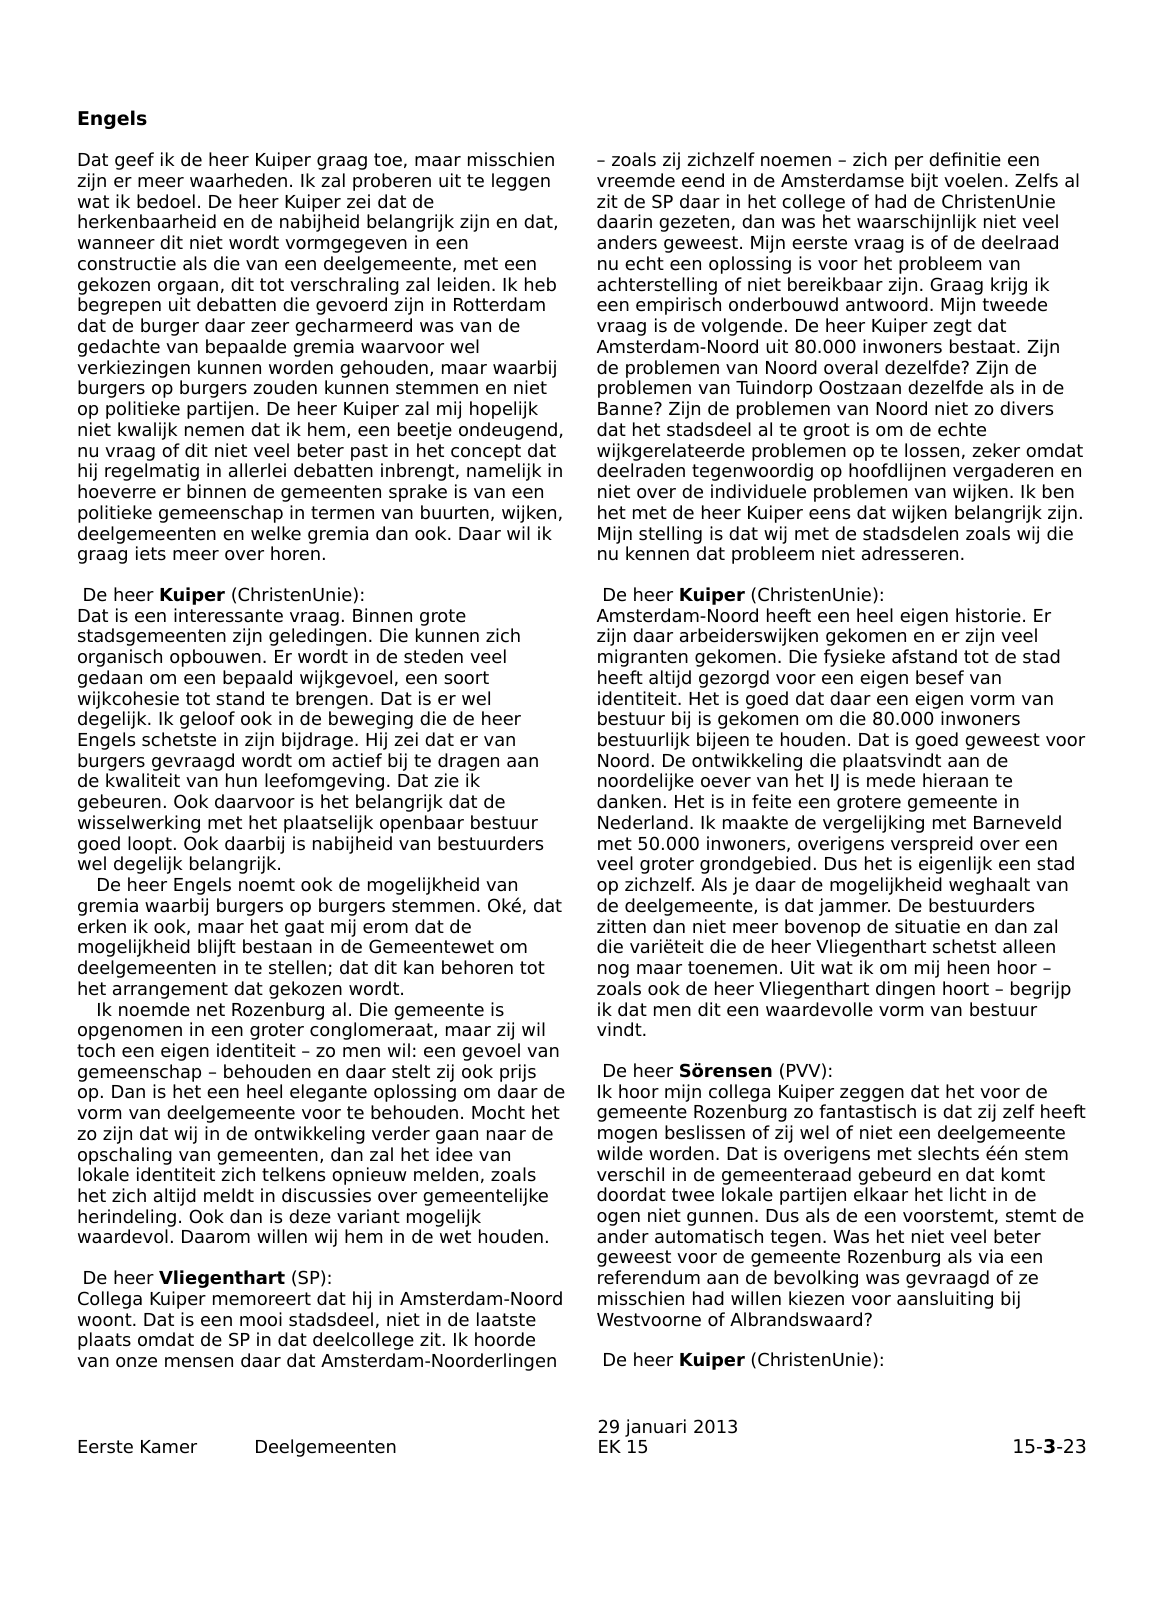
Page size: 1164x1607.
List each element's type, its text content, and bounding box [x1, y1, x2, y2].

text Dat geef ik de heer Kuiper graag toe, maar misschien zijn er meer waarheden. Ik zal proberen uit te leggen wat ik bedoel. De heer Kuiper zei dat de herkenbaarheid en de nabijheid belangrijk zijn en dat, wanneer dit niet wordt vormgegeven in een constructie als die van een deelgemeente, met een gekozen orgaan, dit tot verschraling zal leiden. Ik heb begrepen uit debatten die gevoerd zijn in Rotterdam dat de burger daar zeer gecharmeerd was van de gedachte van bepaalde gremia waarvoor wel verkiezingen kunnen worden gehouden, maar waarbij burgers op burgers zouden kunnen stemmen en niet op politieke partijen. De heer Kuiper zal mij hopelijk niet kwalijk nemen dat ik hem, een beetje ondeugend, nu vraag of dit niet veel beter past in het concept dat hij regelmatig in allerlei debatten inbrengt, namelijk in hoeverre er binnen de gemeenten sprake is van een politieke gemeenschap in termen van buurten, wijken, deelgemeenten en welke gremia dan ook. Daar wil ik graag iets meer over horen. [77, 150, 567, 565]
text De heer Engels noemt ook de mogelijkheid van gremia waarbij burgers op burgers stemmen. Oké, dat erken ik ook, maar het gaat mij erom dat de mogelijkheid blijft bestaan in de Gemeentewet om deelgemeenten in te stellen; dat dit kan behoren tot het arrangement dat gekozen wordt. [77, 875, 567, 999]
text – zoals zij zichzelf noemen – zich per definitie een vreemde eend in de Amsterdamse bijt voelen. Zelfs al zit de SP daar in het college of had de ChristenUnie daarin gezeten, dan was het waarschijnlijk niet veel anders geweest. Mijn eerste vraag is of de deelraad nu echt een oplossing is voor het probleem van achterstelling of niet bereikbaar zijn. Graag krijg ik een empirisch onderbouwd antwoord. Mijn tweede vraag is de volgende. De heer Kuiper zegt dat Amsterdam-Noord uit 80.000 inwoners bestaat. Zijn de problemen van Noord overal dezelfde? Zijn de problemen van Tuindorp Oostzaan dezelfde als in de Banne? Zijn de problemen van Noord niet zo divers dat het stadsdeel al te groot is om de echte wijkgerelateerde problemen op te lossen, zeker omdat deelraden tegenwoordig op hoofdlijnen vergaderen en niet over de individuele problemen van wijken. Ik ben het met de heer Kuiper eens dat wijken belangrijk zijn. Mijn stelling is dat wij met de stadsdelen zoals wij die nu kennen dat probleem niet adresseren. [596, 150, 1087, 565]
text De heer Kuiper (ChristenUnie): [77, 585, 567, 606]
text Ik noemde net Rozenburg al. Die gemeente is opgenomen in een groter conglomeraat, maar zij wil toch een eigen identiteit – zo men wil: een gevoel van gemeenschap – behouden en daar stelt zij ook prijs op. Dan is het een heel elegante oplossing om daar de vorm van deelgemeente voor te behouden. Mocht het zo zijn dat wij in de ontwikkeling verder gaan naar de opschaling van gemeenten, dan zal het idee van lokale identiteit zich telkens opnieuw melden, zoals het zich altijd meldt in discussies over gemeentelijke herindeling. Ook dan is deze variant mogelijk waardevol. Daarom willen wij hem in de wet houden. [77, 999, 567, 1248]
text Collega Kuiper memoreert dat hij in Amsterdam-Noord woont. Dat is een mooi stadsdeel, niet in de laatste plaats omdat de SP in dat deelcollege zit. Ik hoorde van onze mensen daar dat Amsterdam-Noorderlingen [77, 1289, 567, 1372]
text Amsterdam-Noord heeft een heel eigen historie. Er zijn daar arbeiderswijken gekomen en er zijn veel migranten gekomen. Die fysieke afstand tot de stad heeft altijd gezorgd voor een eigen besef van identiteit. Het is goed dat daar een eigen vorm van bestuur bij is gekomen om die 80.000 inwoners bestuurlijk bijeen te houden. Dat is goed geweest voor Noord. De ontwikkeling die plaatsvindt aan de noordelijke oever van het IJ is mede hieraan te danken. Het is in feite een grotere gemeente in Nederland. Ik maakte de vergelijking met Barneveld met 50.000 inwoners, overigens verspreid over een veel groter grondgebied. Dus het is eigenlijk een stad op zichzelf. Als je daar de mogelijkheid weghaalt van de deelgemeente, is dat jammer. De bestuurders zitten dan niet meer bovenop de situatie en dan zal die variëteit die de heer Vliegenthart schetst alleen nog maar toenemen. Uit wat ik om mij heen hoor – zoals ook de heer Vliegenthart dingen hoort – begrijp ik dat men dit een waardevolle vorm van bestuur vindt. [596, 606, 1087, 1041]
text Ik hoor mijn collega Kuiper zeggen dat het voor de gemeente Rozenburg zo fantastisch is dat zij zelf heeft mogen beslissen of zij wel of niet een deelgemeente wilde worden. Dat is overigens met slechts één stem verschil in de gemeenteraad gebeurd en dat komt doordat twee lokale partijen elkaar het licht in de ogen niet gunnen. Dus als de een voorstemt, stemt de ander automatisch tegen. Was het niet veel beter geweest voor de gemeente Rozenburg als via een referendum aan de bevolking was gevraagd of ze misschien had willen kiezen voor aansluiting bij Westvoorne of Albrandswaard? [596, 1082, 1087, 1330]
text De heer Kuiper (ChristenUnie): [596, 1350, 1087, 1371]
text Dat is een interessante vraag. Binnen grote stadsgemeenten zijn geledingen. Die kunnen zich organisch opbouwen. Er wordt in de steden veel gedaan om een bepaald wijkgevoel, een soort wijkcohesie tot stand te brengen. Dat is er wel degelijk. Ik geloof ook in de beweging die de heer Engels schetste in zijn bijdrage. Hij zei dat er van burgers gevraagd wordt om actief bij te dragen aan de kwaliteit van hun leefomgeving. Dat zie ik gebeuren. Ook daarvoor is het belangrijk dat de wisselwerking met het plaatselijk openbaar bestuur goed loopt. Ook daarbij is nabijheid van bestuurders wel degelijk belangrijk. [77, 606, 567, 875]
text De heer Vliegenthart (SP): [77, 1268, 567, 1289]
text De heer Kuiper (ChristenUnie): [596, 585, 1087, 606]
text De heer Sörensen (PVV): [596, 1061, 1087, 1082]
